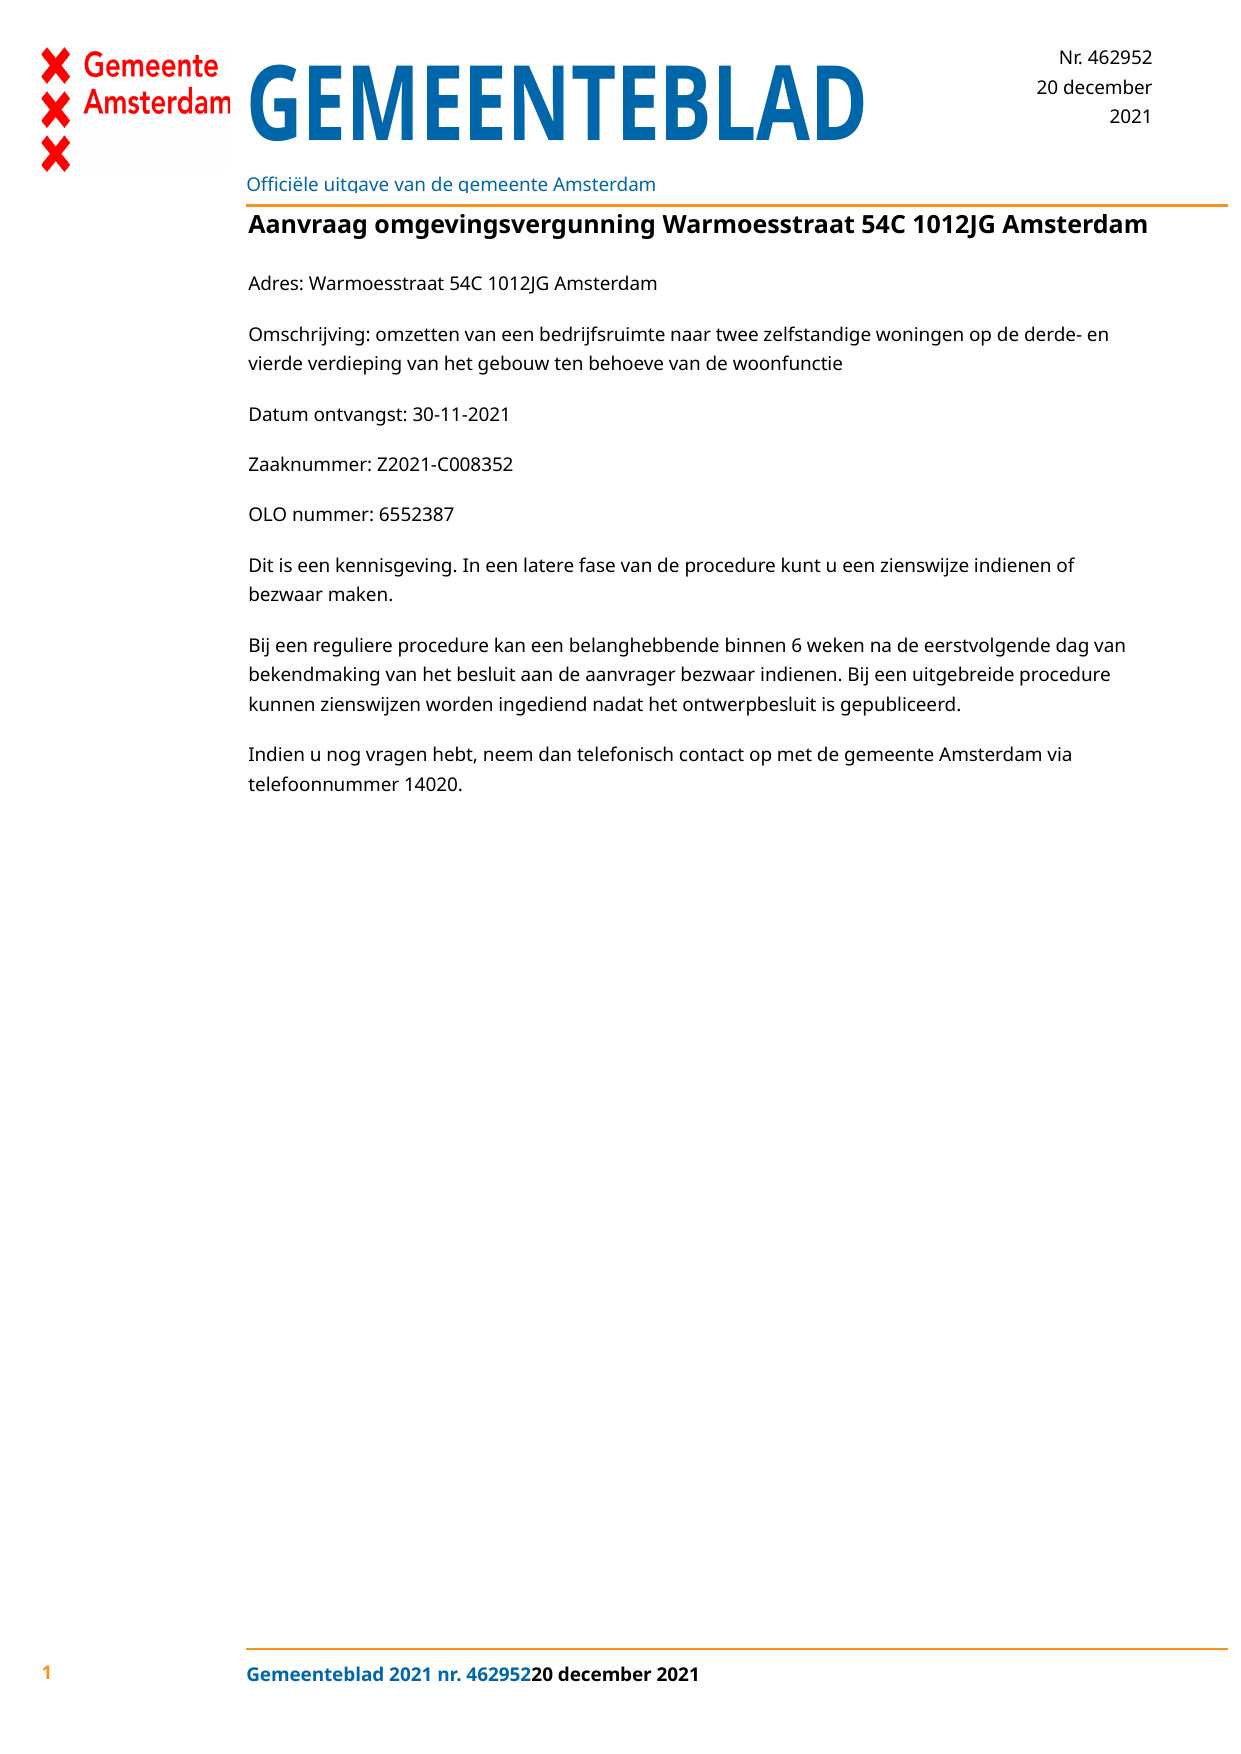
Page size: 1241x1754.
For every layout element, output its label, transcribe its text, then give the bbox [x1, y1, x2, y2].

text Aanvraag omgevingsvergunning Warmoesstraat 54C 1012JG Amsterdam [248, 207, 1152, 241]
text Zaaknummer: Z2021-C008352 [248, 451, 1152, 477]
text Bij een reguliere procedure kan een belanghebbende binnen 6 weken na de eerstvolgende dag van bekendmaking van het besluit aan de aanvrager bezwaar indienen. Bij een uitgebreide procedure kunnen zienswijzen worden ingediend nadat het ontwerpbesluit is gepubliceerd. [248, 632, 1152, 717]
text Indien u nog vragen hebt, neem dan telefonisch contact op met de gemeente Amsterdam via telefoonnummer 14020. [248, 742, 1152, 797]
text Dit is een kennisgeving. In een latere fase van de procedure kunt u een zienswijze indienen of bezwaar maken. [248, 552, 1152, 607]
text Adres: Warmoesstraat 54C 1012JG Amsterdam [248, 270, 1152, 296]
text OLO nummer: 6552387 [248, 502, 1152, 527]
text Datum ontvangst: 30-11-2021 [248, 401, 1152, 426]
picture [41, 47, 231, 172]
text Omschrijving: omzetten van een bedrijfsruimte naar twee zelfstandige woningen op de derde- en vierde verdieping van het gebouw ten behoeve van de woonfunctie [248, 321, 1152, 376]
